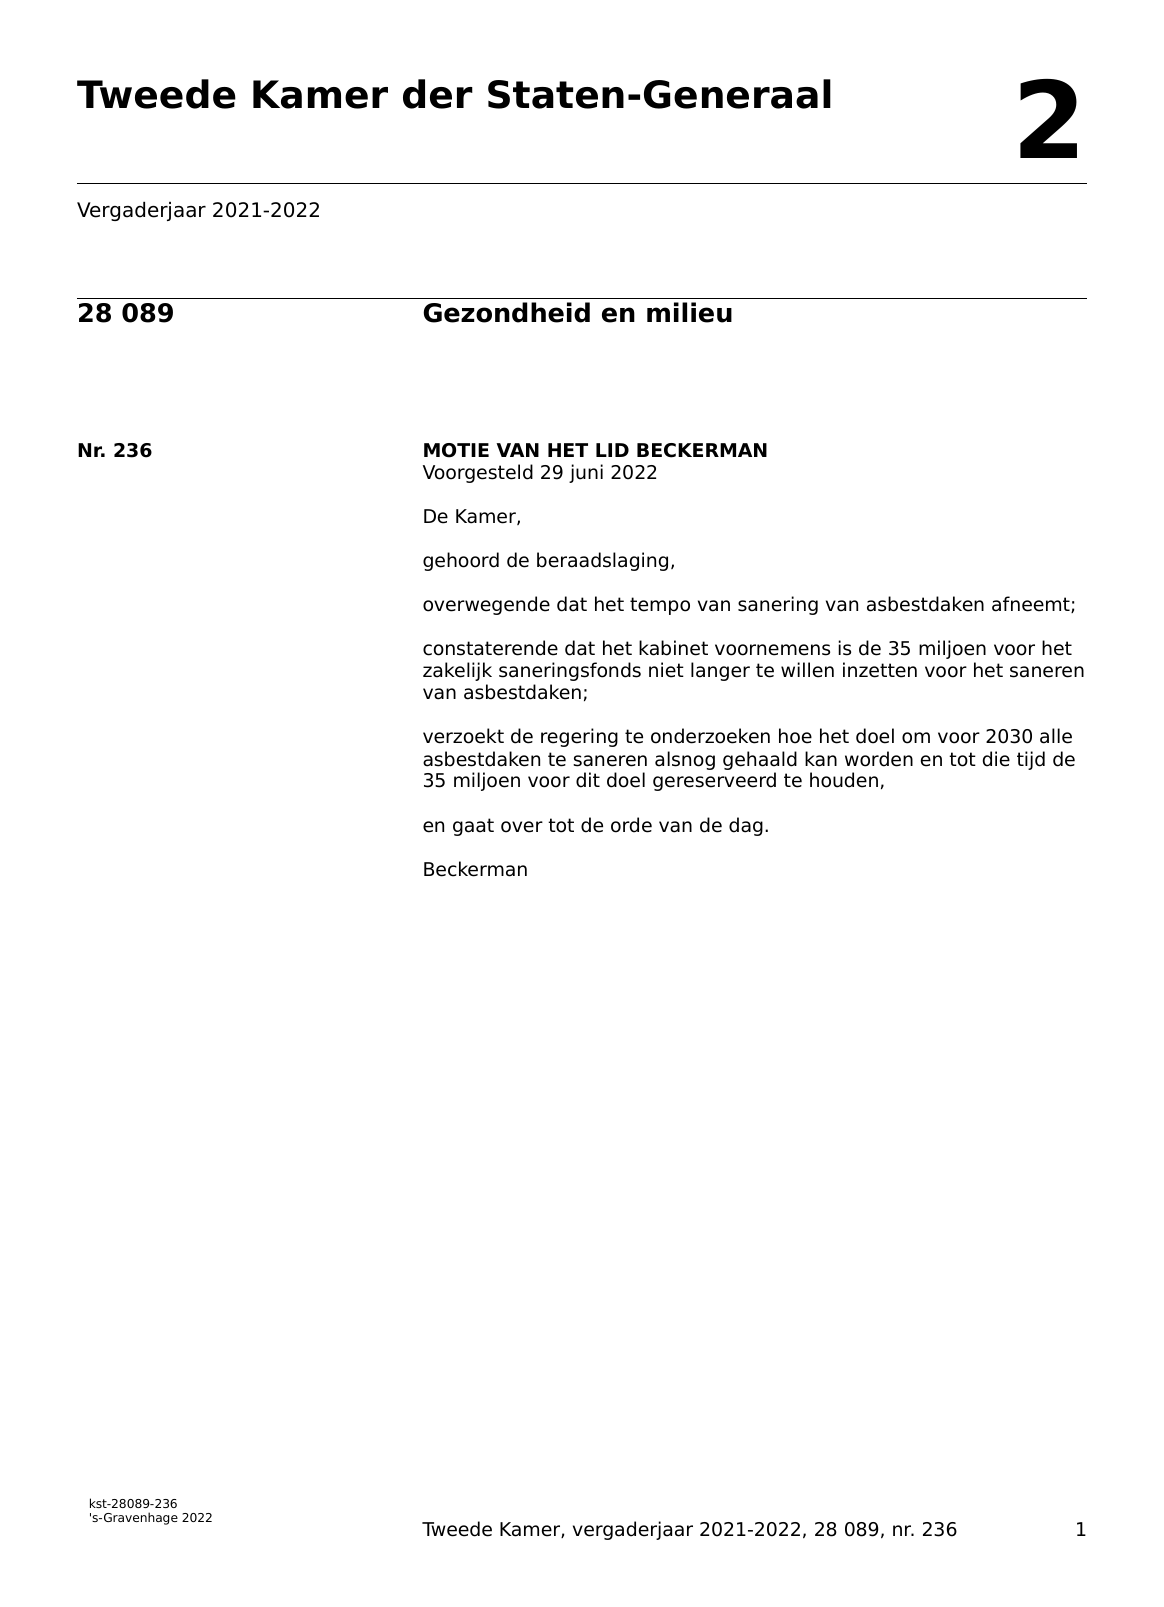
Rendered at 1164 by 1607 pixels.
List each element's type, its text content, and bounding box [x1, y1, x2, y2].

text kst-28089-236 [88, 1497, 323, 1511]
text Voorgesteld 29 juni 2022 [422, 462, 1087, 484]
text Beckerman [422, 859, 1087, 881]
text en gaat over tot de orde van de dag. [422, 814, 1087, 837]
text overwegende dat het tempo van sanering van asbestdaken afneemt; [422, 594, 1087, 616]
table_cell Vergaderjaar 2021-2022 [77, 184, 1087, 298]
table_header 2 [886, 59, 1087, 183]
table_header Tweede Kamer der Staten-Generaal [77, 59, 886, 183]
text constaterende dat het kabinet voornemens is de 35 miljoen voor het zakelijk saneringsfonds niet langer te willen inzetten voor het saneren van asbestdaken; [422, 638, 1087, 704]
text gehoord de beraadslaging, [422, 550, 1087, 572]
subtitle Nr. 236 MOTIE VAN HET LID BECKERMAN [77, 440, 1087, 462]
text verzoekt de regering te onderzoeken hoe het doel om voor 2030 alle asbestdaken te saneren alsnog gehaald kan worden en tot die tijd de 35 miljoen voor dit doel gereserveerd te houden, [422, 726, 1087, 792]
subtitle 28 089 Gezondheid en milieu [77, 299, 1087, 329]
text 's-Gravenhage 2022 [88, 1511, 323, 1525]
text De Kamer, [422, 506, 1087, 528]
